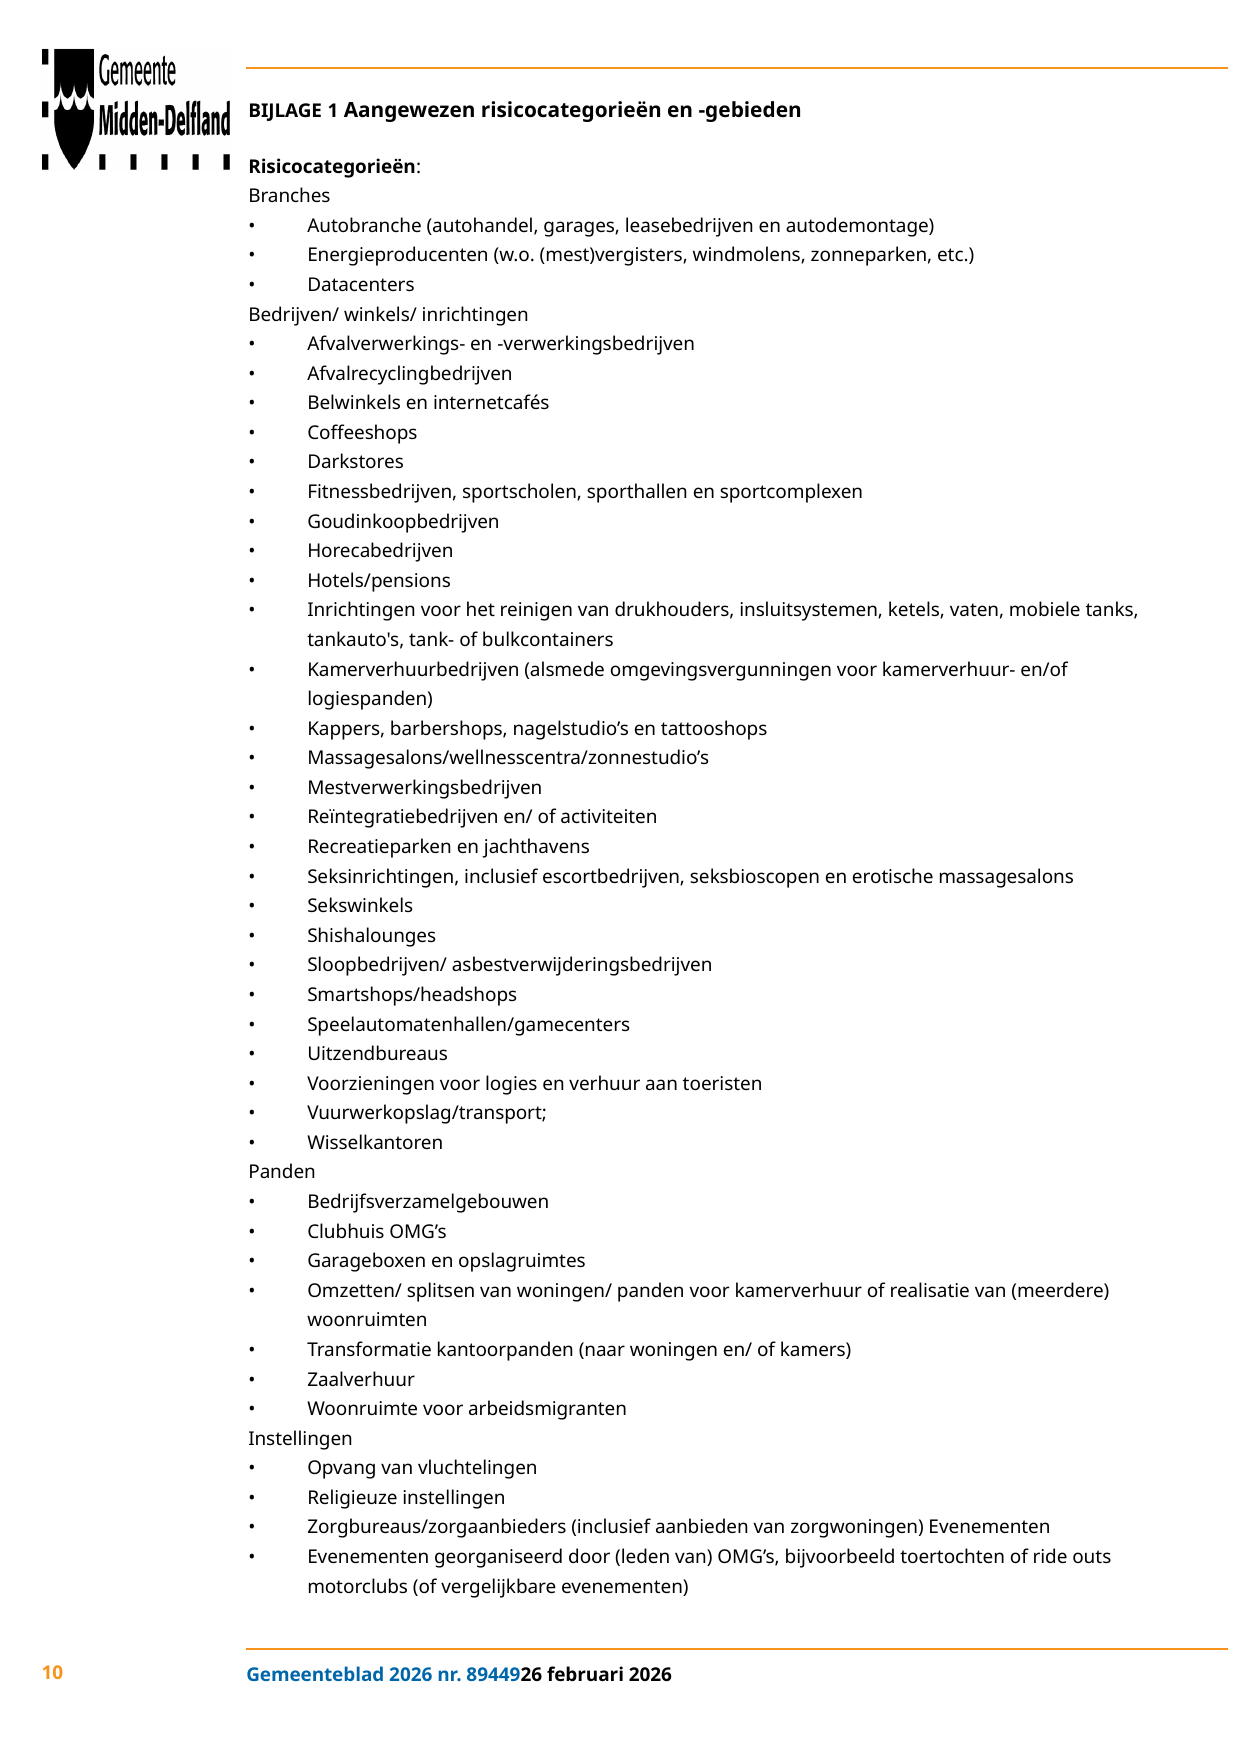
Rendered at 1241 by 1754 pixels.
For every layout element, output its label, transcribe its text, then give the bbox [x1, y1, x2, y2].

list Bedrijfsverzamelgebouwen [248, 1188, 1152, 1214]
list Clubhuis OMG’s [248, 1218, 1152, 1244]
list Uitzendbureaus [248, 1040, 1152, 1066]
list Coffeeshops [248, 419, 1152, 445]
list Voorzieningen voor logies en verhuur aan toeristen [248, 1070, 1152, 1096]
list Mestverwerkingsbedrijven [248, 774, 1152, 800]
text BIJLAGE 1 Aangewezen risicocategorieën en -gebieden [248, 95, 1152, 123]
list Fitnessbedrijven, sportscholen, sporthallen en sportcomplexen [248, 478, 1152, 504]
list Darkstores [248, 449, 1152, 474]
list Sloopbedrijven/ asbestverwijderingsbedrijven [248, 952, 1152, 977]
list Religieuze instellingen [248, 1484, 1152, 1510]
list Transformatie kantoorpanden (naar woningen en/ of kamers) [248, 1336, 1152, 1362]
list Hotels/pensions [248, 567, 1152, 593]
text Branches [248, 182, 1152, 208]
list Wisselkantoren [248, 1129, 1152, 1155]
list Belwinkels en internetcafés [248, 389, 1152, 415]
list Goudinkoopbedrijven [248, 508, 1152, 534]
list Afvalverwerkings- en -verwerkingsbedrijven [248, 330, 1152, 356]
list Energieproducenten (w.o. (mest)vergisters, windmolens, zonneparken, etc.) [248, 242, 1152, 267]
list Opvang van vluchtelingen [248, 1454, 1152, 1480]
picture [41, 47, 231, 172]
list Vuurwerkopslag/transport; [248, 1099, 1152, 1125]
list Garageboxen en opslagruimtes [248, 1247, 1152, 1273]
list Kappers, barbershops, nagelstudio’s en tattooshops [248, 715, 1152, 741]
list Afvalrecyclingbedrijven [248, 360, 1152, 386]
list Autobranche (autohandel, garages, leasebedrijven en autodemontage) [248, 212, 1152, 238]
list Recreatieparken en jachthavens [248, 833, 1152, 859]
list Datacenters [248, 271, 1152, 297]
list Smartshops/headshops [248, 981, 1152, 1007]
list Speelautomatenhallen/gamecenters [248, 1011, 1152, 1037]
text Risicocategorieën: [248, 153, 1152, 179]
list Seksinrichtingen, inclusief escortbedrijven, seksbioscopen en erotische massagesalons [248, 863, 1152, 889]
list Omzetten/ splitsen van woningen/ panden voor kamerverhuur of realisatie van (meerdere) woonruimten [248, 1277, 1152, 1332]
list Reïntegratiebedrijven en/ of activiteiten [248, 804, 1152, 829]
list Woonruimte voor arbeidsmigranten [248, 1395, 1152, 1421]
text Bedrijven/ winkels/ inrichtingen [248, 301, 1152, 327]
list Evenementen georganiseerd door (leden van) OMG’s, bijvoorbeeld toertochten of ride outs motorclubs (of vergelijkbare evenementen) [248, 1543, 1152, 1599]
list Inrichtingen voor het reinigen van drukhouders, insluitsystemen, ketels, vaten, mobiele tanks, tankauto's, tank- of bulkcontainers [248, 597, 1152, 652]
list Zaalverhuur [248, 1366, 1152, 1392]
text Instellingen [248, 1425, 1152, 1451]
text Panden [248, 1159, 1152, 1184]
list Kamerverhuurbedrijven (alsmede omgevingsvergunningen voor kamerverhuur- en/of logiespanden) [248, 656, 1152, 711]
list Shishalounges [248, 922, 1152, 948]
list Massagesalons/wellnesscentra/zonnestudio’s [248, 744, 1152, 770]
list Horecabedrijven [248, 537, 1152, 563]
list Sekswinkels [248, 892, 1152, 918]
list Zorgbureaus/zorgaanbieders (inclusief aanbieden van zorgwoningen) Evenementen [248, 1514, 1152, 1539]
